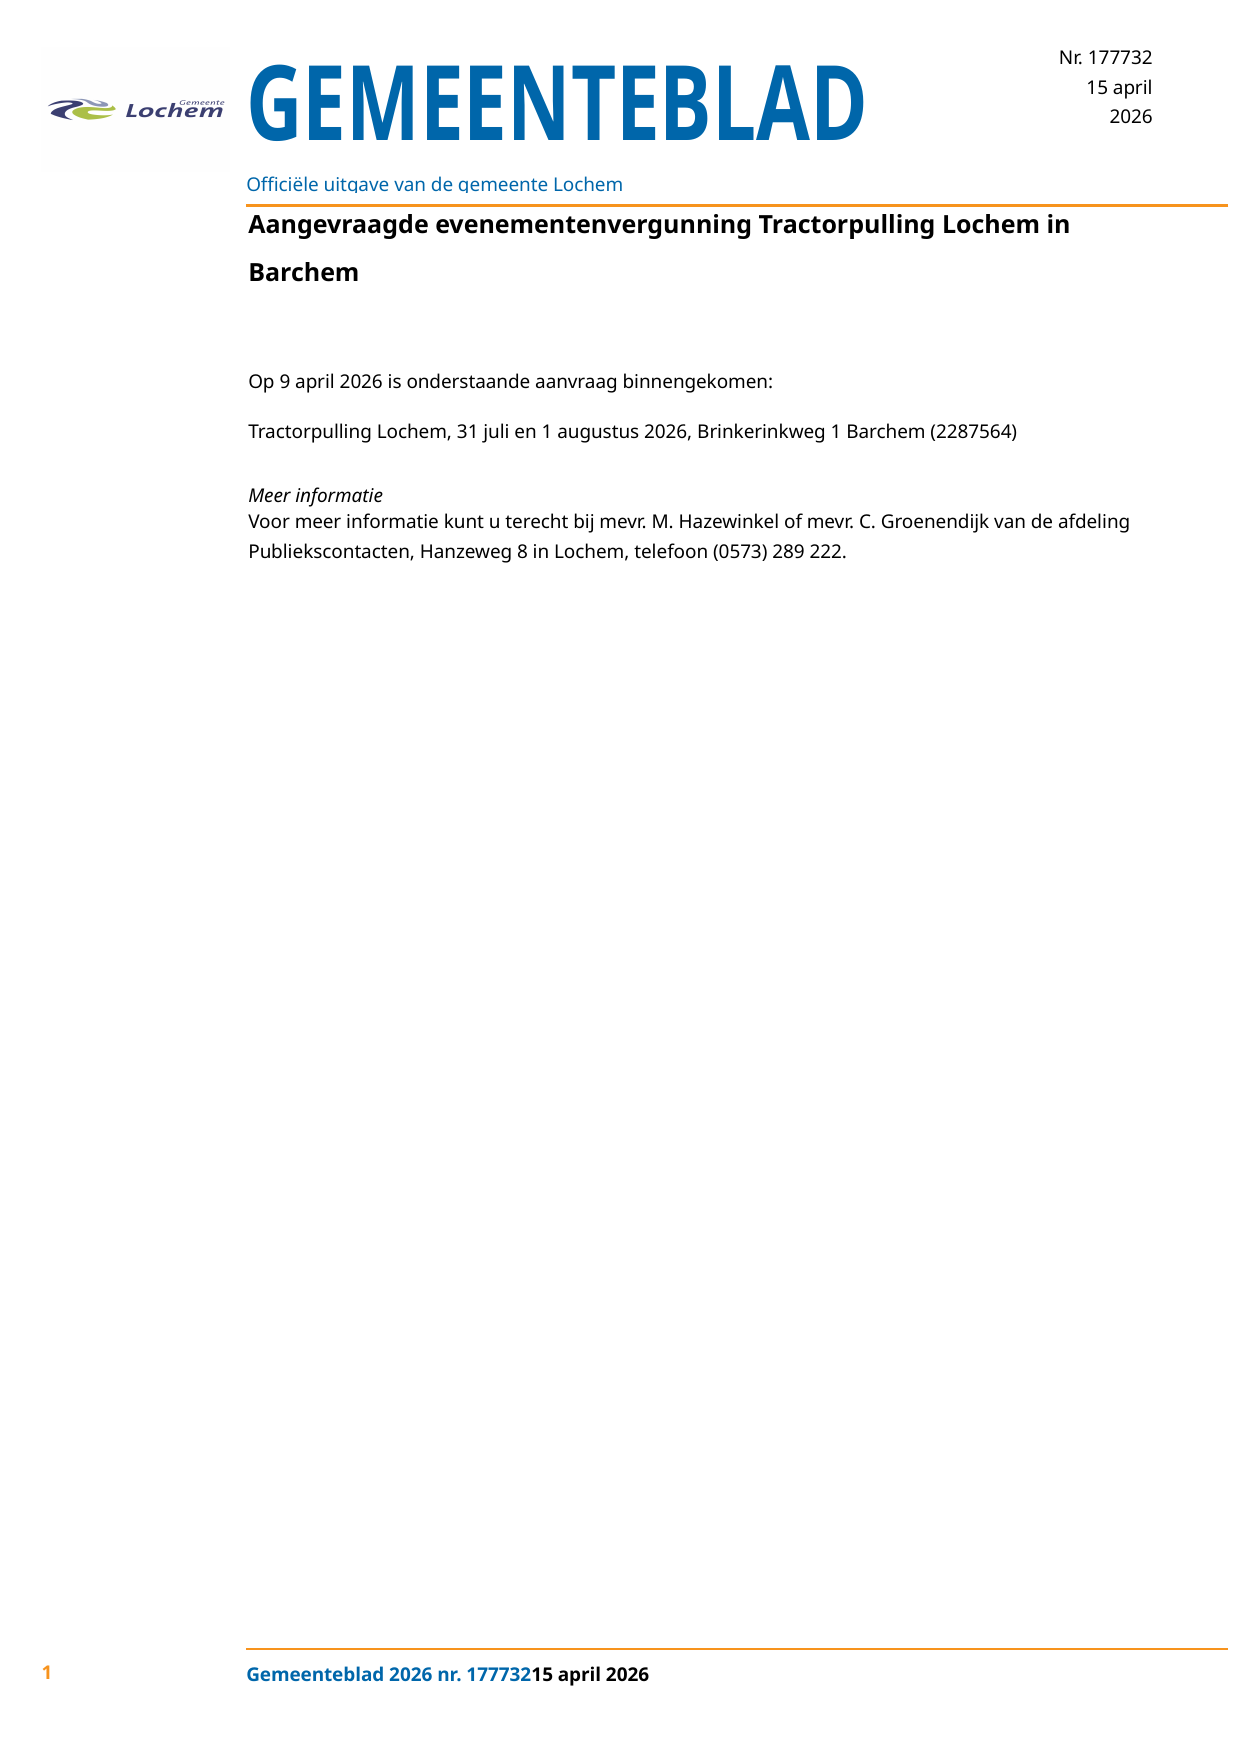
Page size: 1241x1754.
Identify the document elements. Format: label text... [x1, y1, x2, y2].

text Tractorpulling Lochem, 31 juli en 1 augustus 2026, Brinkerinkweg 1 Barchem (2287564) [248, 419, 1152, 444]
picture [41, 47, 231, 172]
text Aangevraagde evenementenvergunning Tractorpulling Lochem in Barchem [248, 207, 1152, 288]
text Op 9 april 2026 is onderstaande aanvraag binnengekomen: [248, 368, 1152, 394]
text Meer informatie [248, 483, 1152, 508]
text Voor meer informatie kunt u terecht bij mevr. M. Hazewinkel of mevr. C. Groenendijk van de afdeling Publiekscontacten, Hanzeweg 8 in Lochem, telefoon (0573) 289 222. [248, 508, 1152, 564]
